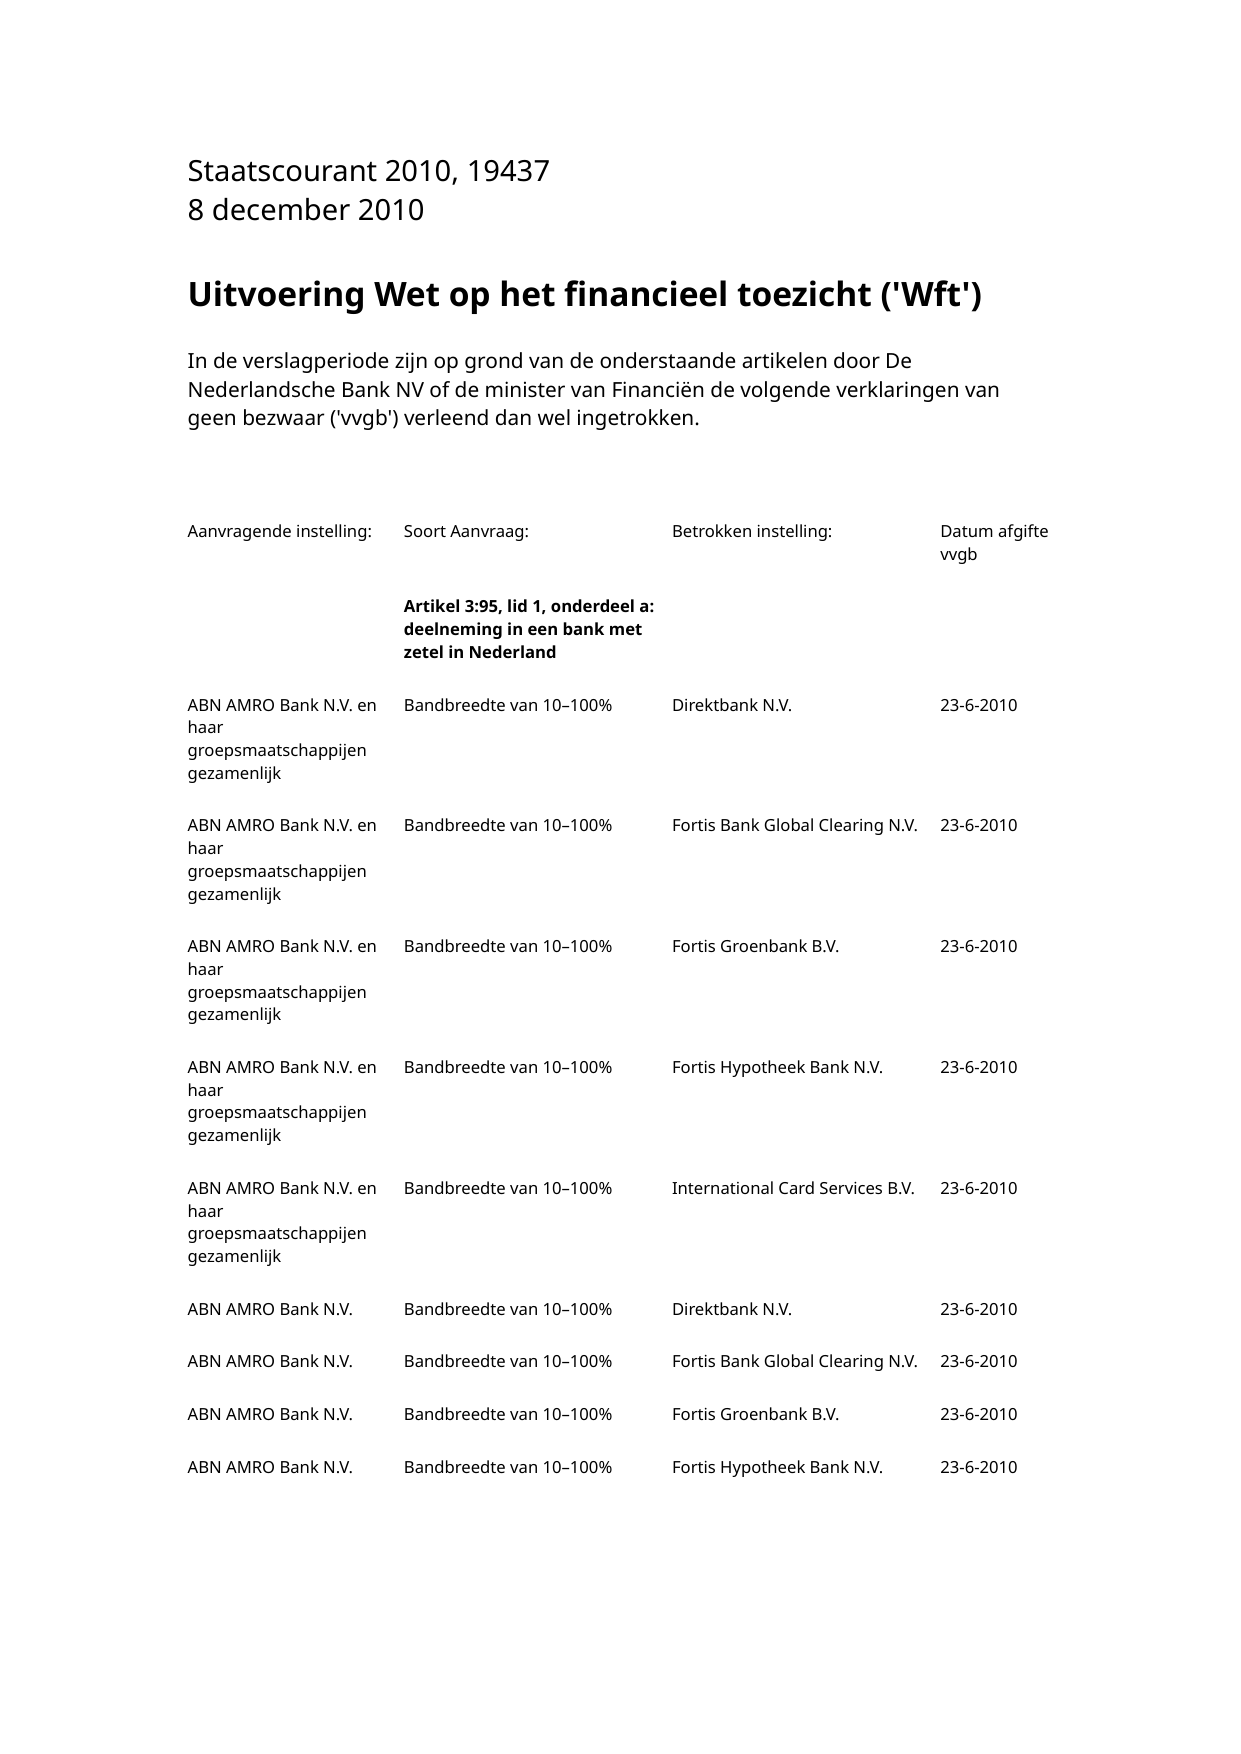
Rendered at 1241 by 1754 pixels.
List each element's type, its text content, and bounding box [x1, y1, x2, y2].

table_cell [188, 595, 404, 693]
table_cell Artikel 3:95, lid 1, onderdeel a: deelneming in een bank met zetel in Nederland [404, 595, 672, 693]
text 8 december 2010 [187, 190, 1053, 229]
table_cell ABN AMRO Bank N.V. [188, 1297, 404, 1350]
table_cell 23-6-2010 [940, 935, 1053, 1056]
subtitle Uitvoering Wet op het financieel toezicht ('Wft') [187, 271, 1053, 316]
table_cell International Card Services B.V. [672, 1176, 940, 1297]
table_cell ABN AMRO Bank N.V. en haar groepsmaatschappijen gezamenlijk [188, 935, 404, 1056]
table_cell 23-6-2010 [940, 814, 1053, 935]
table_cell Fortis Bank Global Clearing N.V. [672, 1350, 940, 1403]
table_cell 23-6-2010 [940, 1455, 1053, 1508]
table_header Soort Aanvraag: [404, 520, 672, 595]
table_cell ABN AMRO Bank N.V. [188, 1350, 404, 1403]
table_cell Fortis Bank Global Clearing N.V. [672, 814, 940, 935]
table_cell Bandbreedte van 10–100% [404, 1350, 672, 1403]
table_cell Direktbank N.V. [672, 693, 940, 814]
table_cell [940, 595, 1053, 693]
table_cell Fortis Groenbank B.V. [672, 935, 940, 1056]
table_cell Bandbreedte van 10–100% [404, 814, 672, 935]
table_cell Bandbreedte van 10–100% [404, 1176, 672, 1297]
table_cell 23-6-2010 [940, 693, 1053, 814]
table_cell 23-6-2010 [940, 1176, 1053, 1297]
table_cell Bandbreedte van 10–100% [404, 1403, 672, 1455]
table_cell Bandbreedte van 10–100% [404, 1455, 672, 1508]
table_cell 23-6-2010 [940, 1403, 1053, 1455]
table_header Betrokken instelling: [672, 520, 940, 595]
text In de verslagperiode zijn op grond van de onderstaande artikelen door De Nederlandsche Bank NV of de minister van Financiën de volgende verklaringen van geen bezwaar ('vvgb') verleend dan wel ingetrokken. [187, 346, 1053, 432]
table_cell ABN AMRO Bank N.V. en haar groepsmaatschappijen gezamenlijk [188, 1056, 404, 1176]
table_cell Bandbreedte van 10–100% [404, 1056, 672, 1176]
table_header Aanvragende instelling: [188, 520, 404, 595]
table_cell Fortis Groenbank B.V. [672, 1403, 940, 1455]
table_cell Bandbreedte van 10–100% [404, 693, 672, 814]
table_cell ABN AMRO Bank N.V. [188, 1455, 404, 1508]
table_cell ABN AMRO Bank N.V. en haar groepsmaatschappijen gezamenlijk [188, 1176, 404, 1297]
table_cell [672, 595, 940, 693]
table_cell Bandbreedte van 10–100% [404, 1297, 672, 1350]
table_cell ABN AMRO Bank N.V. en haar groepsmaatschappijen gezamenlijk [188, 693, 404, 814]
table_cell Bandbreedte van 10–100% [404, 935, 672, 1056]
table_cell 23-6-2010 [940, 1297, 1053, 1350]
table_cell 23-6-2010 [940, 1350, 1053, 1403]
table_cell ABN AMRO Bank N.V. en haar groepsmaatschappijen gezamenlijk [188, 814, 404, 935]
table_header Datum afgifte vvgb [940, 520, 1053, 595]
table_cell Direktbank N.V. [672, 1297, 940, 1350]
table_cell 23-6-2010 [940, 1056, 1053, 1176]
table_cell ABN AMRO Bank N.V. [188, 1403, 404, 1455]
table_cell Fortis Hypotheek Bank N.V. [672, 1455, 940, 1508]
table_cell Fortis Hypotheek Bank N.V. [672, 1056, 940, 1176]
text Staatscourant 2010, 19437 [187, 150, 1053, 190]
